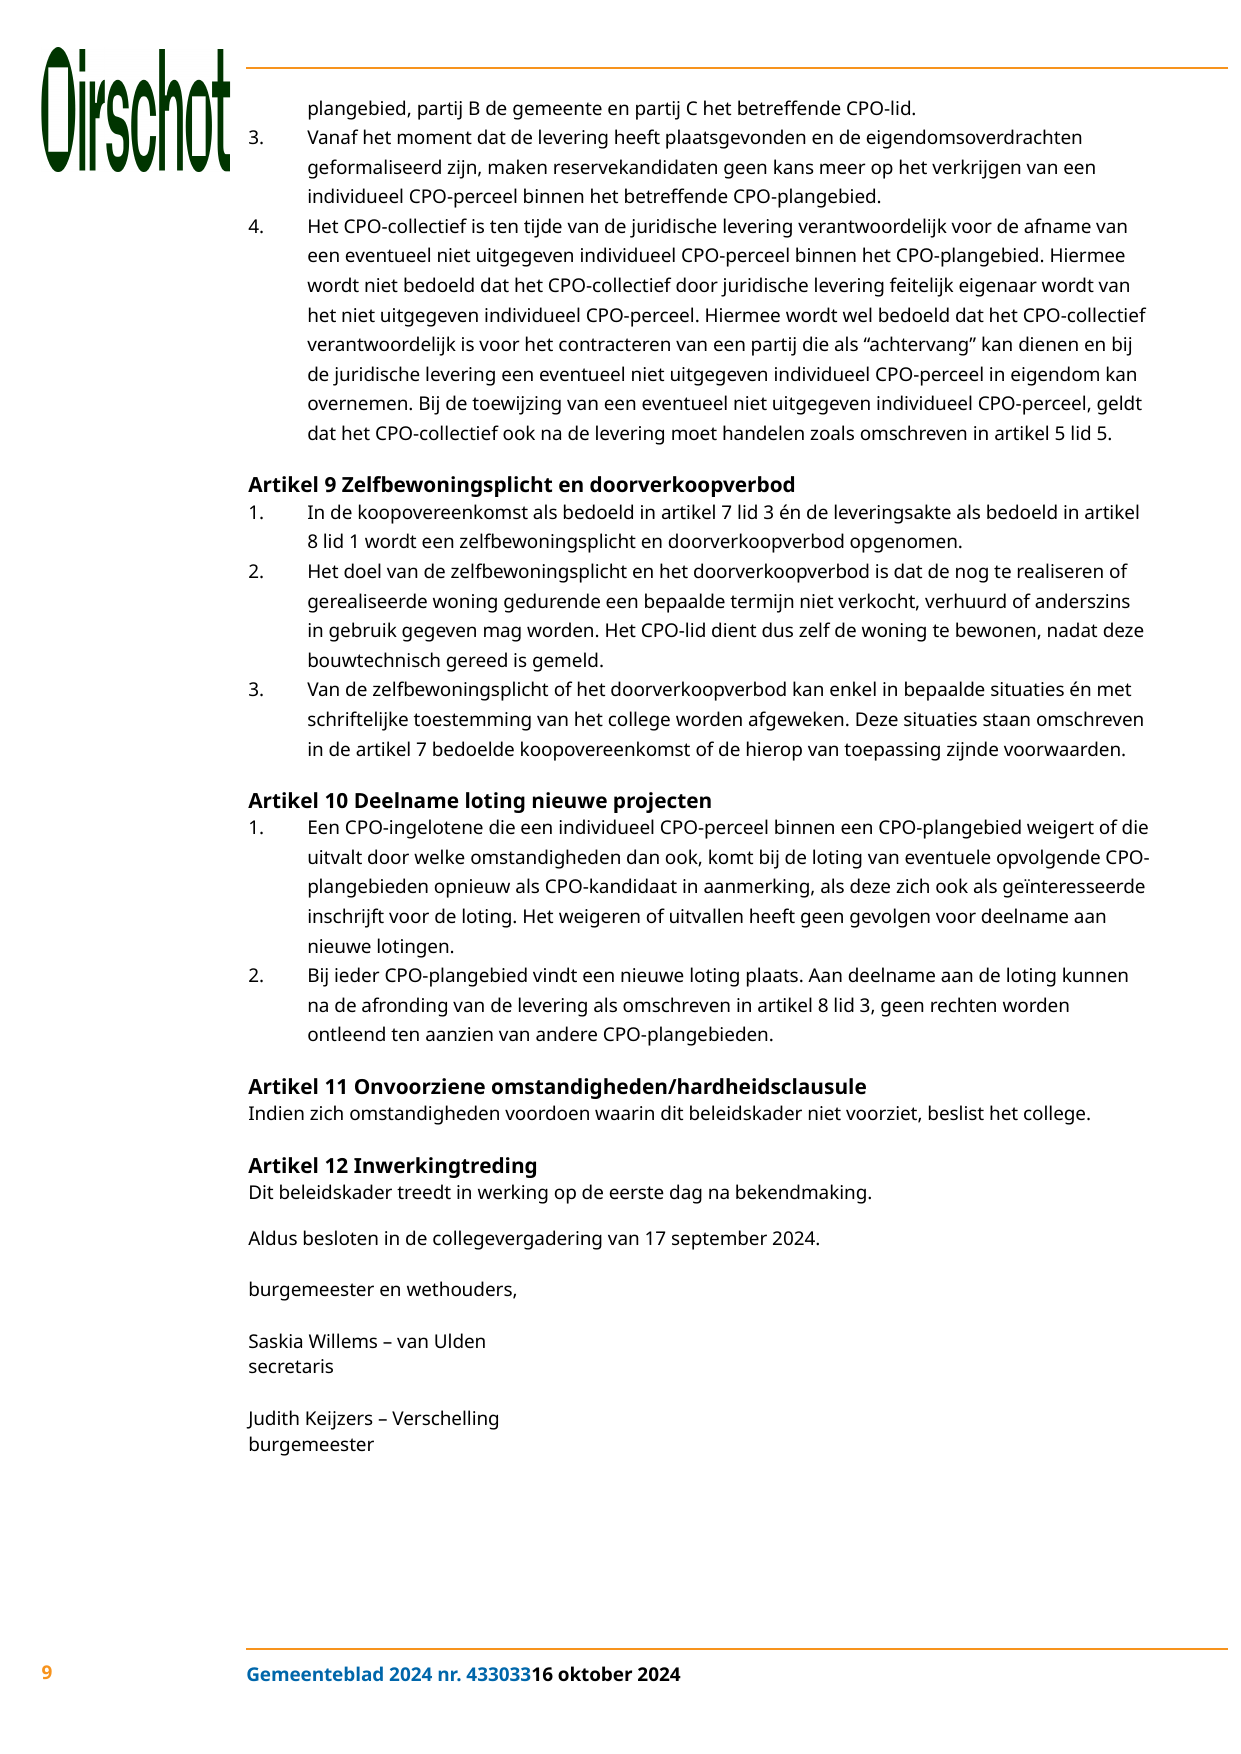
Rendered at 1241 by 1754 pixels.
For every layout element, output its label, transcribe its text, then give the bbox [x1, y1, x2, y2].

text secretaris [248, 1354, 1152, 1379]
list Bij ieder CPO-plangebied vindt een nieuwe loting plaats. Aan deelname aan de loting kunnen na de afronding van de levering als omschreven in artikel 8 lid 3, geen rechten worden ontleend ten aanzien van andere CPO-plangebieden. [248, 962, 1152, 1047]
text Saskia Willems – van Ulden [248, 1328, 1152, 1354]
text Dit beleidskader treedt in werking op de eerste dag na bekendmaking. [248, 1179, 1152, 1205]
list Een CPO-ingelotene die een individueel CPO-perceel binnen een CPO-plangebied weigert of die uitvalt door welke omstandigheden dan ook, komt bij de loting van eventuele opvolgende CPO-plangebieden opnieuw als CPO-kandidaat in aanmerking, als deze zich ook als geïnteresseerde inschrijft voor de loting. Het weigeren of uitvallen heeft geen gevolgen voor deelname aan nieuwe lotingen. [248, 814, 1152, 959]
picture [41, 47, 231, 172]
text Indien zich omstandigheden voordoen waarin dit beleidskader niet voorziet, beslist het college. [248, 1101, 1152, 1126]
list Van de zelfbewoningsplicht of het doorverkoopverbod kan enkel in bepaalde situaties én met schriftelijke toestemming van het college worden afgeweken. Deze situaties staan omschreven in de artikel 7 bedoelde koopovereenkomst of de hierop van toepassing zijnde voorwaarden. [248, 677, 1152, 761]
text burgemeester en wethouders, [248, 1276, 1152, 1302]
text Aldus besloten in de collegevergadering van 17 september 2024. [248, 1225, 1152, 1251]
list Het doel van de zelfbewoningsplicht en het doorverkoopverbod is dat de nog te realiseren of gerealiseerde woning gedurende een bepaalde termijn niet verkocht, verhuurd of anderszins in gebruik gegeven mag worden. Het CPO-lid dient dus zelf de woning te bewonen, nadat deze bouwtechnisch gereed is gemeld. [248, 558, 1152, 673]
text Judith Keijzers – Verschelling [248, 1405, 1152, 1431]
list In de koopovereenkomst als bedoeld in artikel 7 lid 3 én de leveringsakte als bedoeld in artikel 8 lid 1 wordt een zelfbewoningsplicht en doorverkoopverbod opgenomen. [248, 499, 1152, 554]
text Artikel 11 Onvoorziene omstandigheden/hardheidsclausule [248, 1072, 1152, 1101]
text Artikel 10 Deelname loting nieuwe projecten [248, 786, 1152, 814]
text burgemeester [248, 1431, 1152, 1457]
list Vanaf het moment dat de levering heeft plaatsgevonden en de eigendomsoverdrachten geformaliseerd zijn, maken reservekandidaten geen kans meer op het verkrijgen van een individueel CPO-perceel binnen het betreffende CPO-plangebied. [248, 124, 1152, 209]
text Artikel 12 Inwerkingtreding [248, 1151, 1152, 1179]
list Het CPO-collectief is ten tijde van de juridische levering verantwoordelijk voor de afname van een eventueel niet uitgegeven individueel CPO-perceel binnen het CPO-plangebied. Hiermee wordt niet bedoeld dat het CPO-collectief door juridische levering feitelijk eigenaar wordt van het niet uitgegeven individueel CPO-perceel. Hiermee wordt wel bedoeld dat het CPO-collectief verantwoordelijk is voor het contracteren van een partij die als “achtervang” kan dienen en bij de juridische levering een eventueel niet uitgegeven individueel CPO-perceel in eigendom kan overnemen. Bij de toewijzing van een eventueel niet uitgegeven individueel CPO-perceel, geldt dat het CPO-collectief ook na de levering moet handelen zoals omschreven in artikel 5 lid 5. [248, 213, 1152, 446]
list plangebied, partij B de gemeente en partij C het betreffende CPO-lid. [248, 95, 1152, 121]
text Artikel 9 Zelfbewoningsplicht en doorverkoopverbod [248, 471, 1152, 499]
